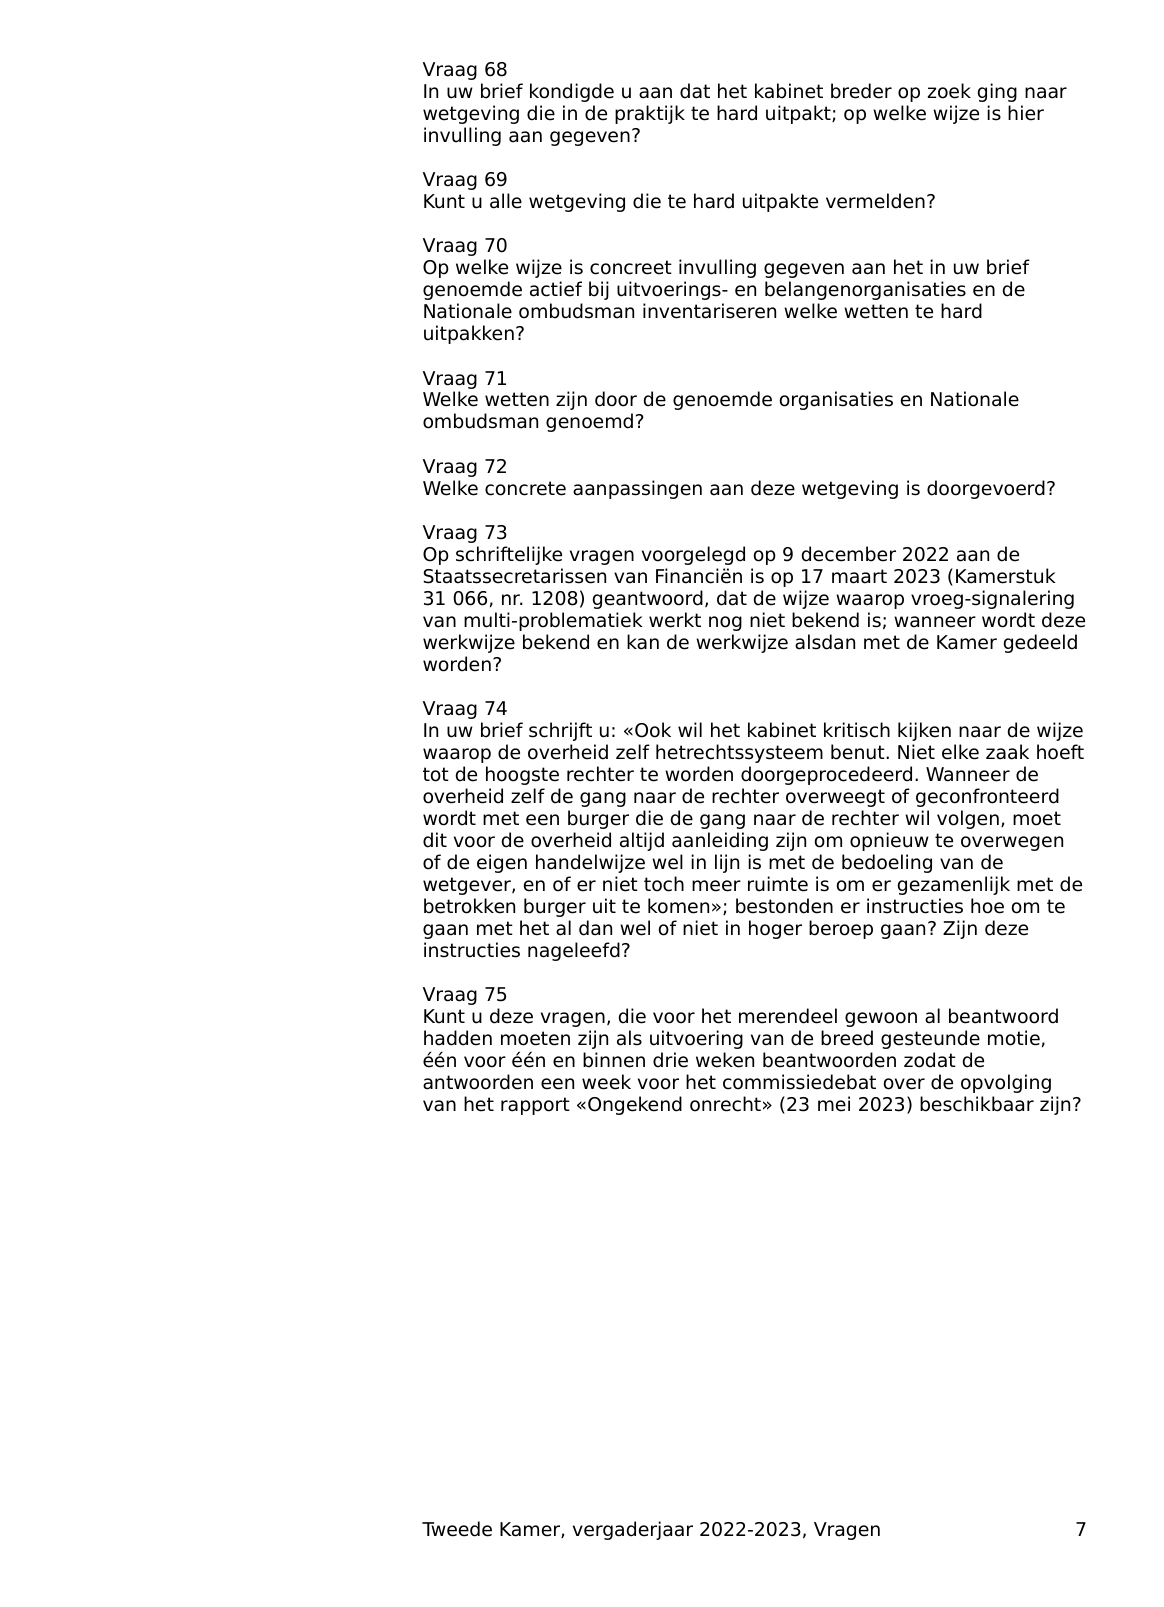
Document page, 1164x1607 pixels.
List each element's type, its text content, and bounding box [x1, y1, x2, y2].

text Vraag 68 [422, 59, 1087, 81]
text Vraag 72 [422, 456, 1087, 477]
text In uw brief schrijft u: «Ook wil het kabinet kritisch kijken naar de wijze waarop de overheid zelf hetrechtssysteem benut. Niet elke zaak hoeft tot de hoogste rechter te worden doorgeprocedeerd. Wanneer de overheid zelf de gang naar de rechter overweegt of geconfronteerd wordt met een burger die de gang naar de rechter wil volgen, moet dit voor de overheid altijd aanleiding zijn om opnieuw te overwegen of de eigen handelwijze wel in lijn is met de bedoeling van de wetgever, en of er niet toch meer ruimte is om er gezamenlijk met de betrokken burger uit te komen»; bestonden er instructies hoe om te gaan met het al dan wel of niet in hoger beroep gaan? Zijn deze instructies nageleefd? [422, 720, 1087, 961]
text In uw brief kondigde u aan dat het kabinet breder op zoek ging naar wetgeving die in de praktijk te hard uitpakt; op welke wijze is hier invulling aan gegeven? [422, 81, 1087, 147]
text Op welke wijze is concreet invulling gegeven aan het in uw brief genoemde actief bij uitvoerings- en belangenorganisaties en de Nationale ombudsman inventariseren welke wetten te hard uitpakken? [422, 257, 1087, 345]
text Kunt u deze vragen, die voor het merendeel gewoon al beantwoord hadden moeten zijn als uitvoering van de breed gesteunde motie, één voor één en binnen drie weken beantwoorden zodat de antwoorden een week voor het commissiedebat over de opvolging van het rapport «Ongekend onrecht» (23 mei 2023) beschikbaar zijn? [422, 1006, 1087, 1116]
text Welke concrete aanpassingen aan deze wetgeving is doorgevoerd? [422, 477, 1087, 499]
text Vraag 74 [422, 698, 1087, 720]
text Vraag 73 [422, 522, 1087, 544]
text Kunt u alle wetgeving die te hard uitpakte vermelden? [422, 191, 1087, 213]
text Vraag 71 [422, 367, 1087, 389]
text Vraag 75 [422, 984, 1087, 1006]
text Op schriftelijke vragen voorgelegd op 9 december 2022 aan de Staatssecretarissen van Financiën is op 17 maart 2023 (Kamerstuk 31 066, nr. 1208) geantwoord, dat de wijze waarop vroeg-signalering van multi-problematiek werkt nog niet bekend is; wanneer wordt deze werkwijze bekend en kan de werkwijze alsdan met de Kamer gedeeld worden? [422, 544, 1087, 676]
text Welke wetten zijn door de genoemde organisaties en Nationale ombudsman genoemd? [422, 389, 1087, 433]
text Vraag 69 [422, 169, 1087, 191]
text Vraag 70 [422, 235, 1087, 257]
